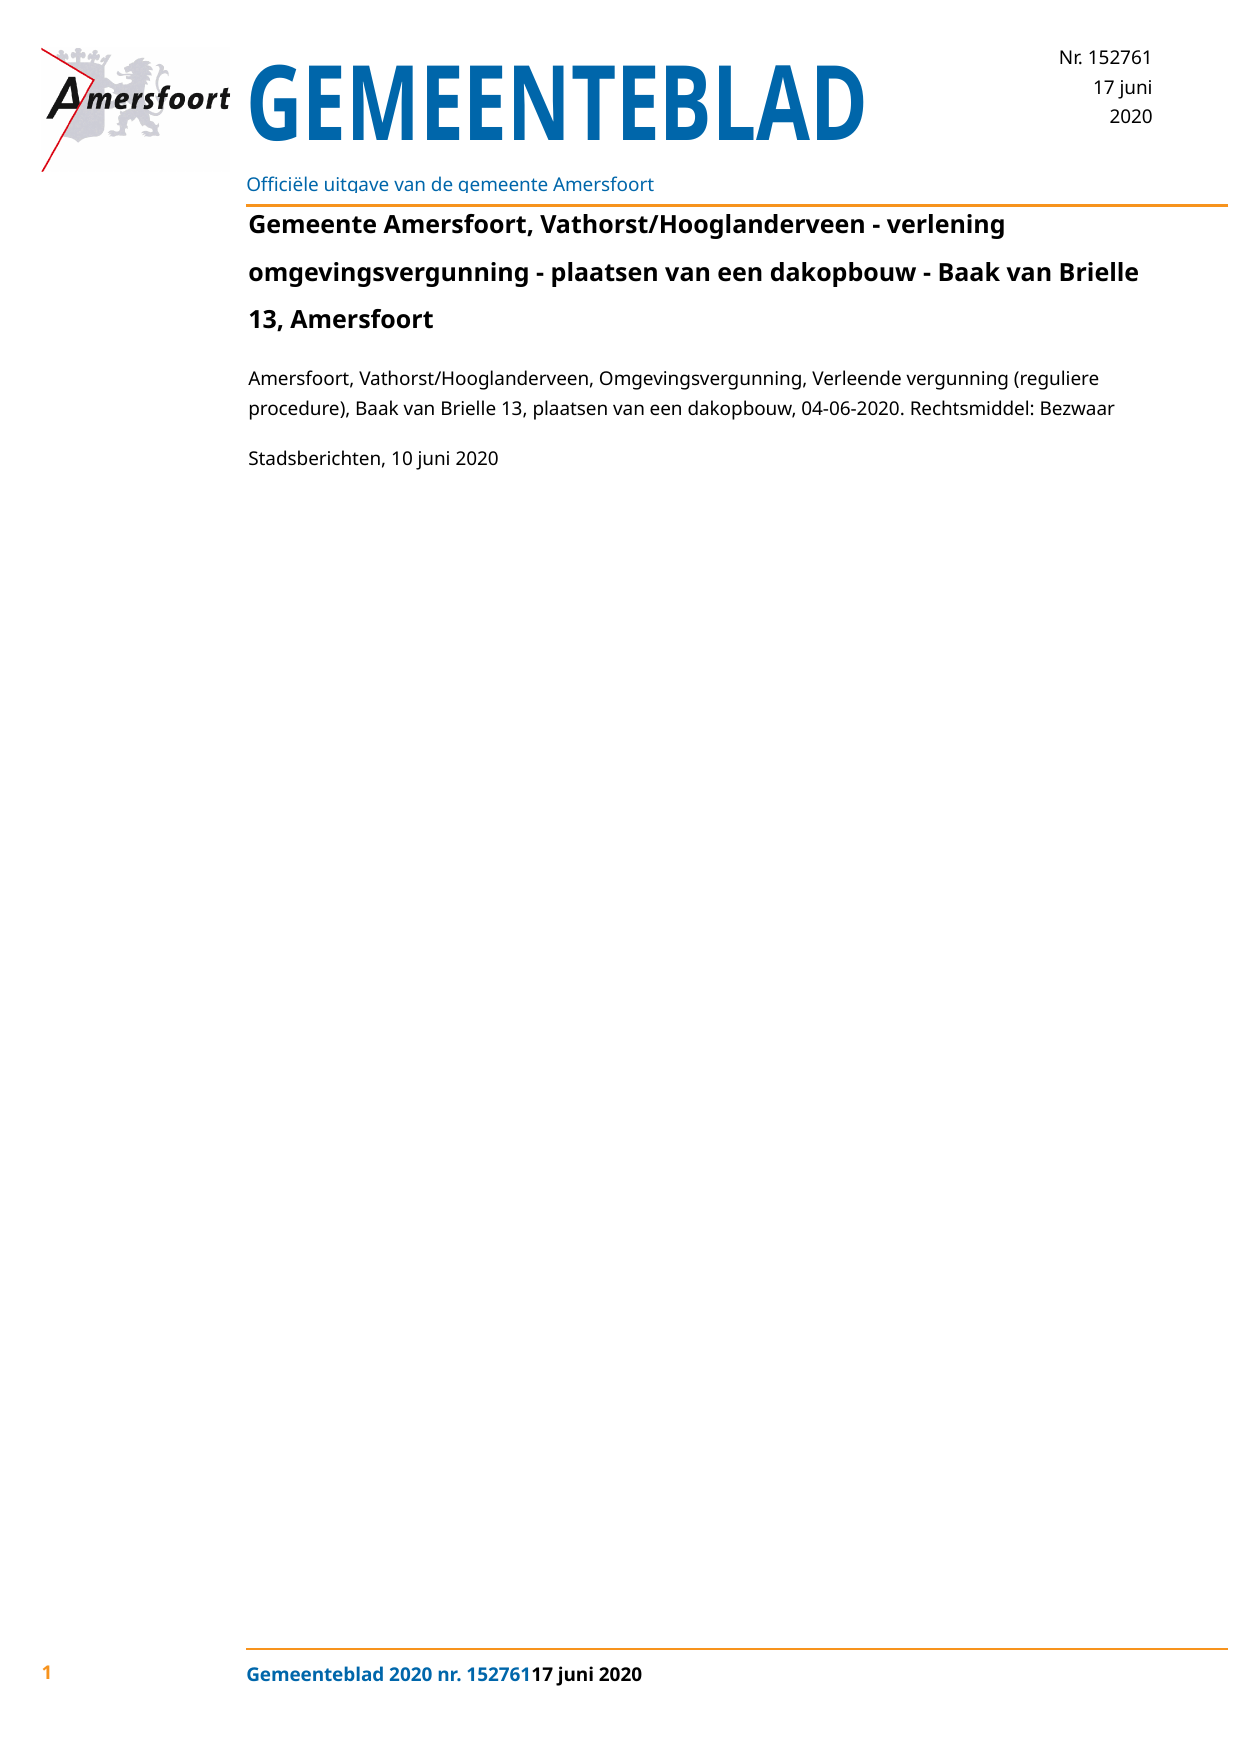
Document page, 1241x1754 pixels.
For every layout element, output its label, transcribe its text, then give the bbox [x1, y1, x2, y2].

text Amersfoort, Vathorst/Hooglanderveen, Omgevingsvergunning, Verleende vergunning (reguliere procedure), Baak van Brielle 13, plaatsen van een dakopbouw, 04-06-2020. Rechtsmiddel: Bezwaar [248, 366, 1152, 421]
text Gemeente Amersfoort, Vathorst/Hooglanderveen - verlening omgevingsvergunning - plaatsen van een dakopbouw - Baak van Brielle 13, Amersfoort [248, 207, 1152, 336]
text Stadsberichten, 10 juni 2020 [248, 446, 1152, 471]
picture [41, 47, 231, 172]
